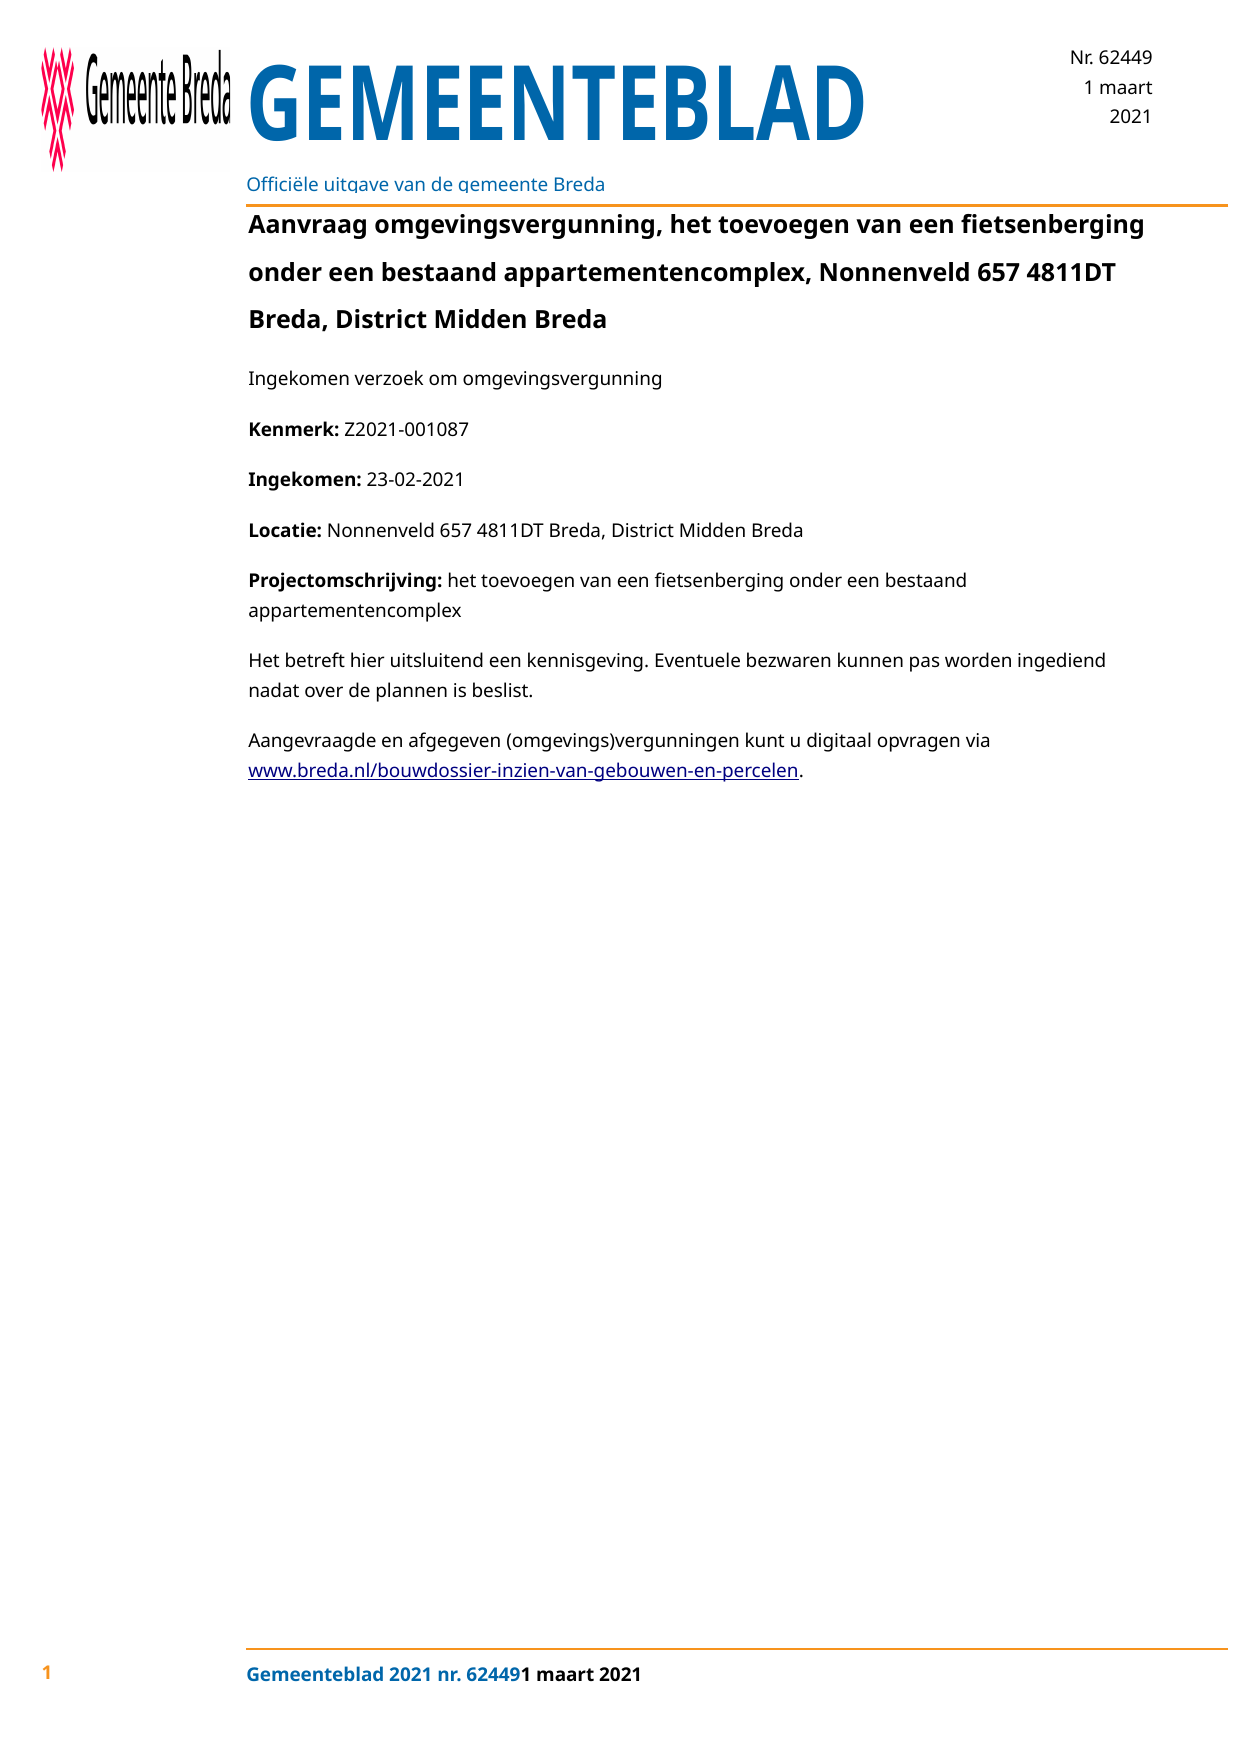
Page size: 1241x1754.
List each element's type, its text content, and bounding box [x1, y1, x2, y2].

text Kenmerk: Z2021-001087 [248, 416, 1152, 442]
text Aangevraagde en afgegeven (omgevings)vergunningen kunt u digitaal opvragen via www.breda.nl/bouwdossier-inzien-van-gebouwen-en-percelen. [248, 727, 1152, 782]
text Ingekomen verzoek om omgevingsvergunning [248, 366, 1152, 391]
text Aanvraag omgevingsvergunning, het toevoegen van een fietsenberging onder een bestaand appartementencomplex, Nonnenveld 657 4811DT Breda, District Midden Breda [248, 207, 1152, 336]
picture [41, 47, 231, 172]
text Ingekomen: 23-02-2021 [248, 466, 1152, 492]
text Locatie: Nonnenveld 657 4811DT Breda, District Midden Breda [248, 517, 1152, 542]
text Projectomschrijving: het toevoegen van een fietsenberging onder een bestaand appartementencomplex [248, 567, 1152, 622]
text Het betreft hier uitsluitend een kennisgeving. Eventuele bezwaren kunnen pas worden ingediend nadat over de plannen is beslist. [248, 647, 1152, 702]
